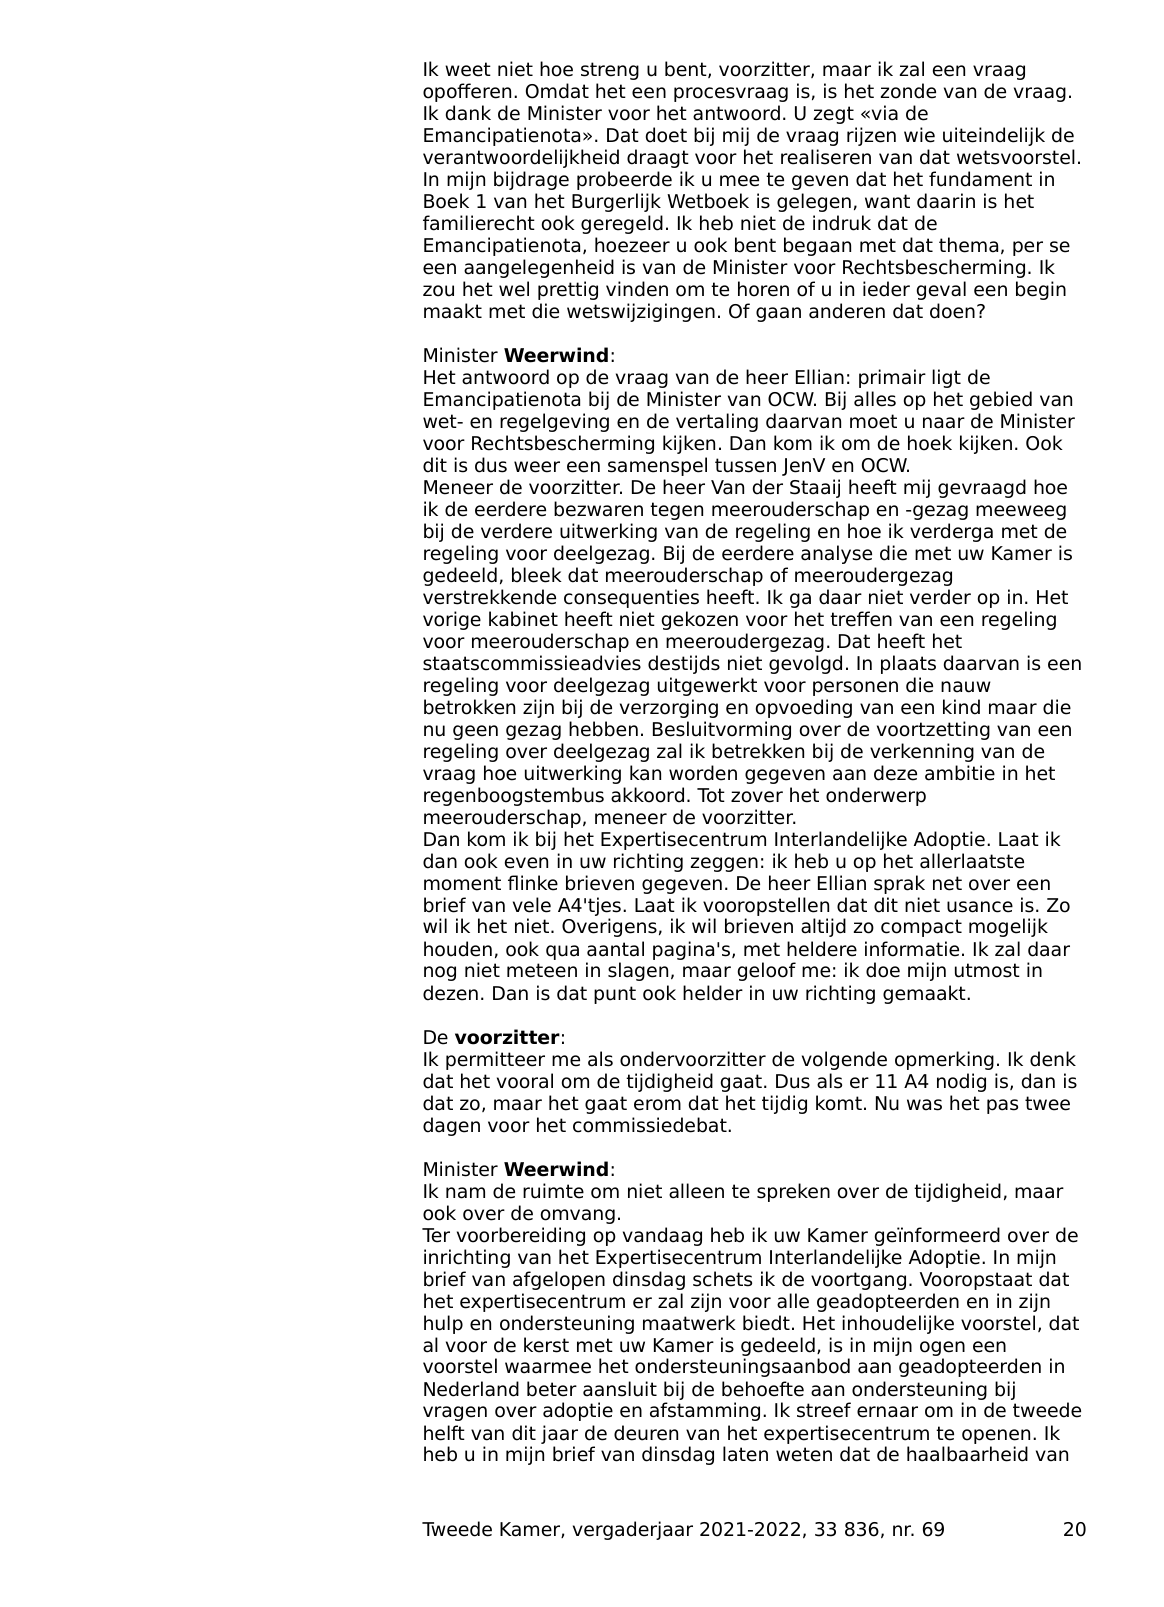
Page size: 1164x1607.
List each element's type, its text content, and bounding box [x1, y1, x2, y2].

text Minister Weerwind: [422, 345, 1087, 367]
text Minister Weerwind: [422, 1159, 1087, 1181]
text Ik permitteer me als ondervoorzitter de volgende opmerking. Ik denk dat het vooral om de tijdigheid gaat. Dus als er 11 A4 nodig is, dan is dat zo, maar het gaat erom dat het tijdig komt. Nu was het pas twee dagen voor het commissiedebat. [422, 1048, 1087, 1136]
text Dan kom ik bij het Expertisecentrum Interlandelijke Adoptie. Laat ik dan ook even in uw richting zeggen: ik heb u op het allerlaatste moment flinke brieven gegeven. De heer Ellian sprak net over een brief van vele A4'tjes. Laat ik vooropstellen dat dit niet usance is. Zo wil ik het niet. Overigens, ik wil brieven altijd zo compact mogelijk houden, ook qua aantal pagina's, met heldere informatie. Ik zal daar nog niet meteen in slagen, maar geloof me: ik doe mijn utmost in dezen. Dan is dat punt ook helder in uw richting gemaakt. [422, 828, 1087, 1004]
text Meneer de voorzitter. De heer Van der Staaij heeft mij gevraagd hoe ik de eerdere bezwaren tegen meerouderschap en -gezag meeweeg bij de verdere uitwerking van de regeling en hoe ik verderga met de regeling voor deelgezag. Bij de eerdere analyse die met uw Kamer is gedeeld, bleek dat meerouderschap of meeroudergezag verstrekkende consequenties heeft. Ik ga daar niet verder op in. Het vorige kabinet heeft niet gekozen voor het treffen van een regeling voor meerouderschap en meeroudergezag. Dat heeft het staatscommissieadvies destijds niet gevolgd. In plaats daarvan is een regeling voor deelgezag uitgewerkt voor personen die nauw betrokken zijn bij de verzorging en opvoeding van een kind maar die nu geen gezag hebben. Besluitvorming over de voortzetting van een regeling over deelgezag zal ik betrekken bij de verkenning van de vraag hoe uitwerking kan worden gegeven aan deze ambitie in het regenboogstembus akkoord. Tot zover het onderwerp meerouderschap, meneer de voorzitter. [422, 477, 1087, 828]
text Ik nam de ruimte om niet alleen te spreken over de tijdigheid, maar ook over de omvang. [422, 1181, 1087, 1224]
text Ik weet niet hoe streng u bent, voorzitter, maar ik zal een vraag opofferen. Omdat het een procesvraag is, is het zonde van de vraag. Ik dank de Minister voor het antwoord. U zegt «via de Emancipatienota». Dat doet bij mij de vraag rijzen wie uiteindelijk de verantwoordelijkheid draagt voor het realiseren van dat wetsvoorstel. In mijn bijdrage probeerde ik u mee te geven dat het fundament in Boek 1 van het Burgerlijk Wetboek is gelegen, want daarin is het familierecht ook geregeld. Ik heb niet de indruk dat de Emancipatienota, hoezeer u ook bent begaan met dat thema, per se een aangelegenheid is van de Minister voor Rechtsbescherming. Ik zou het wel prettig vinden om te horen of u in ieder geval een begin maakt met die wetswijzigingen. Of gaan anderen dat doen? [422, 59, 1087, 323]
text De voorzitter: [422, 1027, 1087, 1048]
text Ter voorbereiding op vandaag heb ik uw Kamer geïnformeerd over de inrichting van het Expertisecentrum Interlandelijke Adoptie. In mijn brief van afgelopen dinsdag schets ik de voortgang. Vooropstaat dat het expertisecentrum er zal zijn voor alle geadopteerden en in zijn hulp en ondersteuning maatwerk biedt. Het inhoudelijke voorstel, dat al voor de kerst met uw Kamer is gedeeld, is in mijn ogen een voorstel waarmee het ondersteuningsaanbod aan geadopteerden in Nederland beter aansluit bij de behoefte aan ondersteuning bij vragen over adoptie en afstamming. Ik streef ernaar om in de tweede helft van dit jaar de deuren van het expertisecentrum te openen. Ik heb u in mijn brief van dinsdag laten weten dat de haalbaarheid van [422, 1224, 1087, 1466]
text Het antwoord op de vraag van de heer Ellian: primair ligt de Emancipatienota bij de Minister van OCW. Bij alles op het gebied van wet- en regelgeving en de vertaling daarvan moet u naar de Minister voor Rechtsbescherming kijken. Dan kom ik om de hoek kijken. Ook dit is dus weer een samenspel tussen JenV en OCW. [422, 367, 1087, 477]
